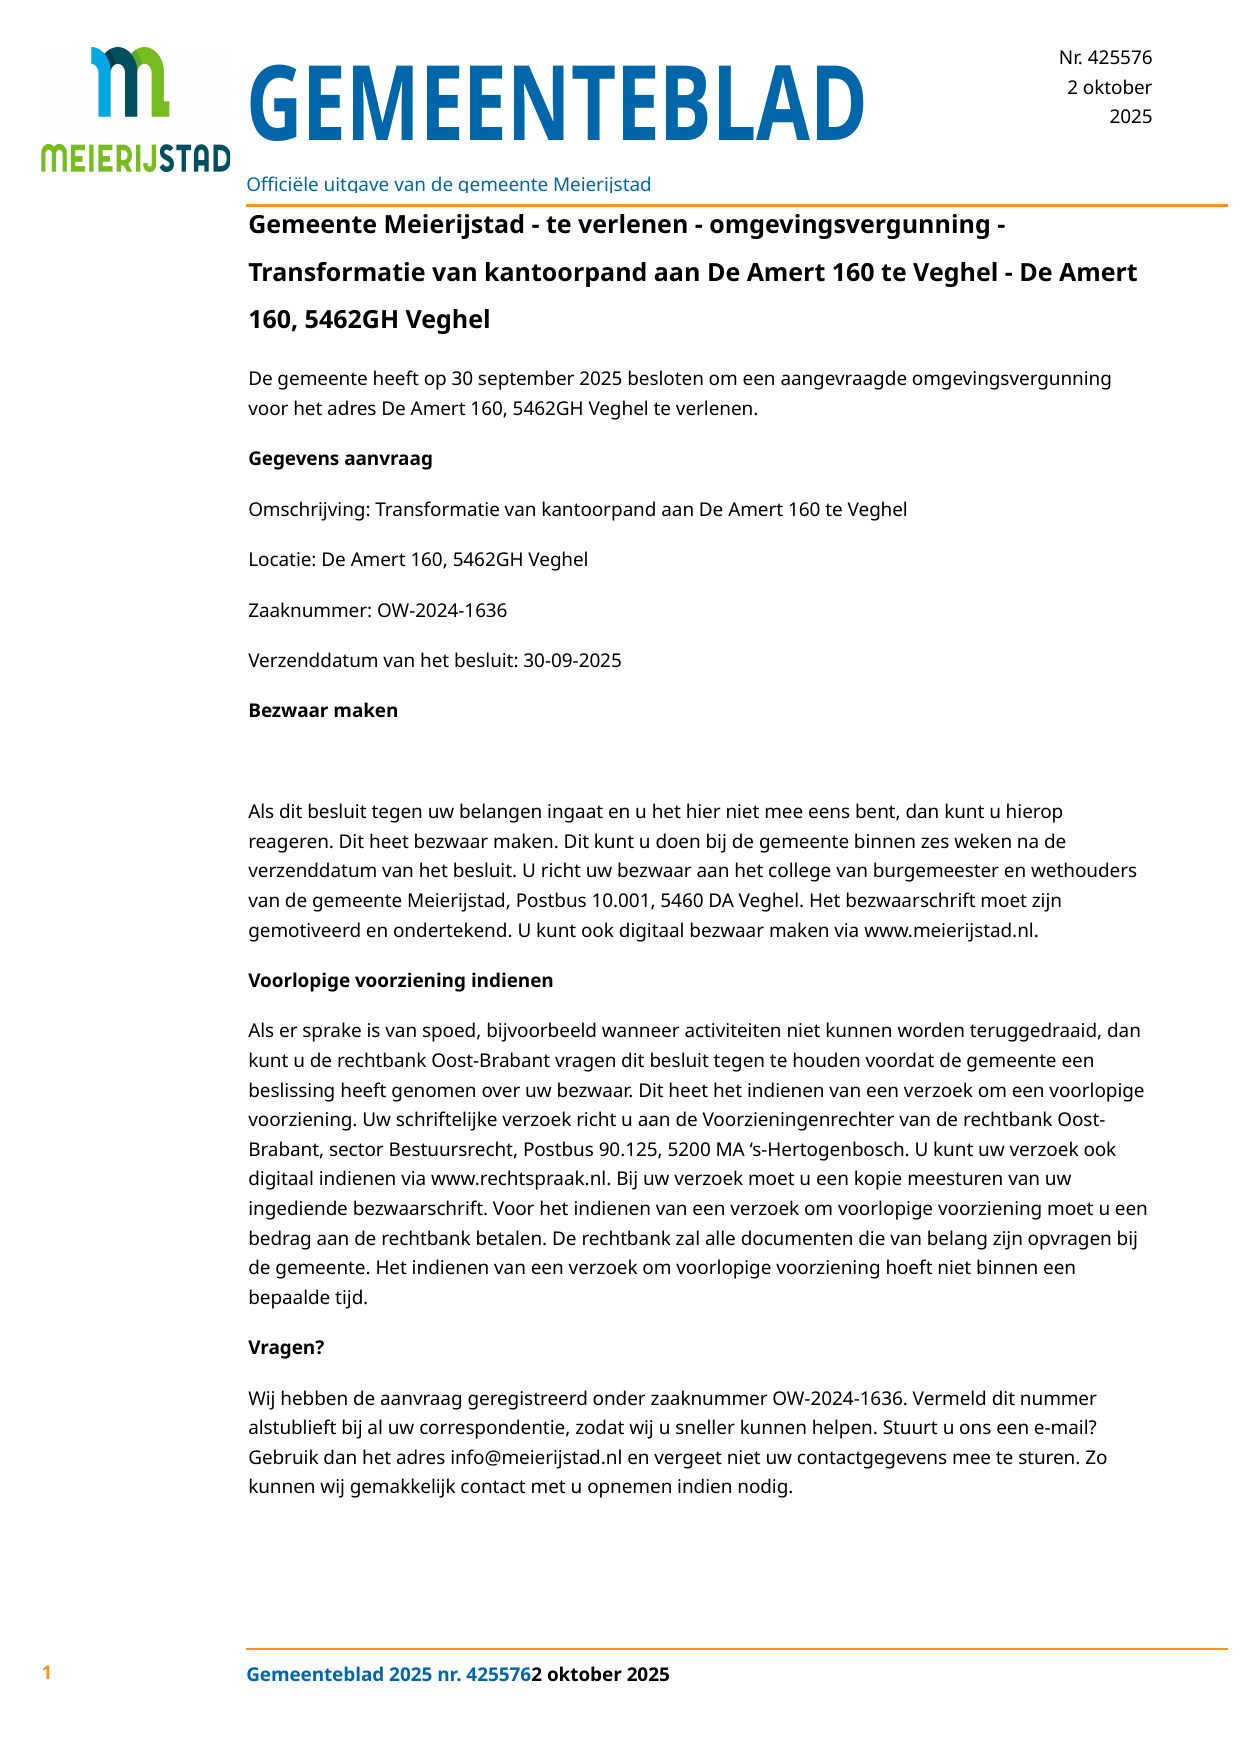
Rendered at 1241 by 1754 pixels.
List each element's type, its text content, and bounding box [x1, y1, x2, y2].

text Voorlopige voorziening indienen [248, 967, 1152, 993]
text De gemeente heeft op 30 september 2025 besloten om een aangevraagde omgevingsvergunning voor het adres De Amert 160, 5462GH Veghel te verlenen. [248, 366, 1152, 421]
text Gemeente Meierijstad - te verlenen - omgevingsvergunning - Transformatie van kantoorpand aan De Amert 160 te Veghel - De Amert 160, 5462GH Veghel [248, 207, 1152, 336]
picture [41, 47, 231, 172]
text Gegevens aanvraag [248, 446, 1152, 471]
text Locatie: De Amert 160, 5462GH Veghel [248, 546, 1152, 572]
text Als dit besluit tegen uw belangen ingaat en u het hier niet mee eens bent, dan kunt u hierop reageren. Dit heet bezwaar maken. Dit kunt u doen bij de gemeente binnen zes weken na de verzenddatum van het besluit. U richt uw bezwaar aan het college van burgemeester en wethouders van de gemeente Meierijstad, Postbus 10.001, 5460 DA Veghel. Het bezwaarschrift moet zijn gemotiveerd en ondertekend. U kunt ook digitaal bezwaar maken via www.meierijstad.nl. [248, 798, 1152, 942]
text Als er sprake is van spoed, bijvoorbeeld wanneer activiteiten niet kunnen worden teruggedraaid, dan kunt u de rechtbank Oost-Brabant vragen dit besluit tegen te houden voordat de gemeente een beslissing heeft genomen over uw bezwaar. Dit heet het indienen van een verzoek om een voorlopige voorziening. Uw schriftelijke verzoek richt u aan de Voorzieningenrechter van de rechtbank Oost-Brabant, sector Bestuursrecht, Postbus 90.125, 5200 MA ‘s-Hertogenbosch. U kunt uw verzoek ook digitaal indienen via www.rechtspraak.nl. Bij uw verzoek moet u een kopie meesturen van uw ingediende bezwaarschrift. Voor het indienen van een verzoek om voorlopige voorziening moet u een bedrag aan de rechtbank betalen. De rechtbank zal alle documenten die van belang zijn opvragen bij de gemeente. Het indienen van een verzoek om voorlopige voorziening hoeft niet binnen een bepaalde tijd. [248, 1018, 1152, 1309]
text Bezwaar maken [248, 698, 1152, 723]
text Wij hebben de aanvraag geregistreerd onder zaaknummer OW-2024-1636. Vermeld dit nummer alstublieft bij al uw correspondentie, zodat wij u sneller kunnen helpen. Stuurt u ons een e-mail? Gebruik dan het adres info@meierijstad.nl en vergeet niet uw contactgegevens mee te sturen. Zo kunnen wij gemakkelijk contact met u opnemen indien nodig. [248, 1385, 1152, 1499]
text Zaaknummer: OW-2024-1636 [248, 597, 1152, 622]
text Verzenddatum van het besluit: 30-09-2025 [248, 647, 1152, 673]
text Omschrijving: Transformatie van kantoorpand aan De Amert 160 te Veghel [248, 496, 1152, 522]
text Vragen? [248, 1334, 1152, 1360]
